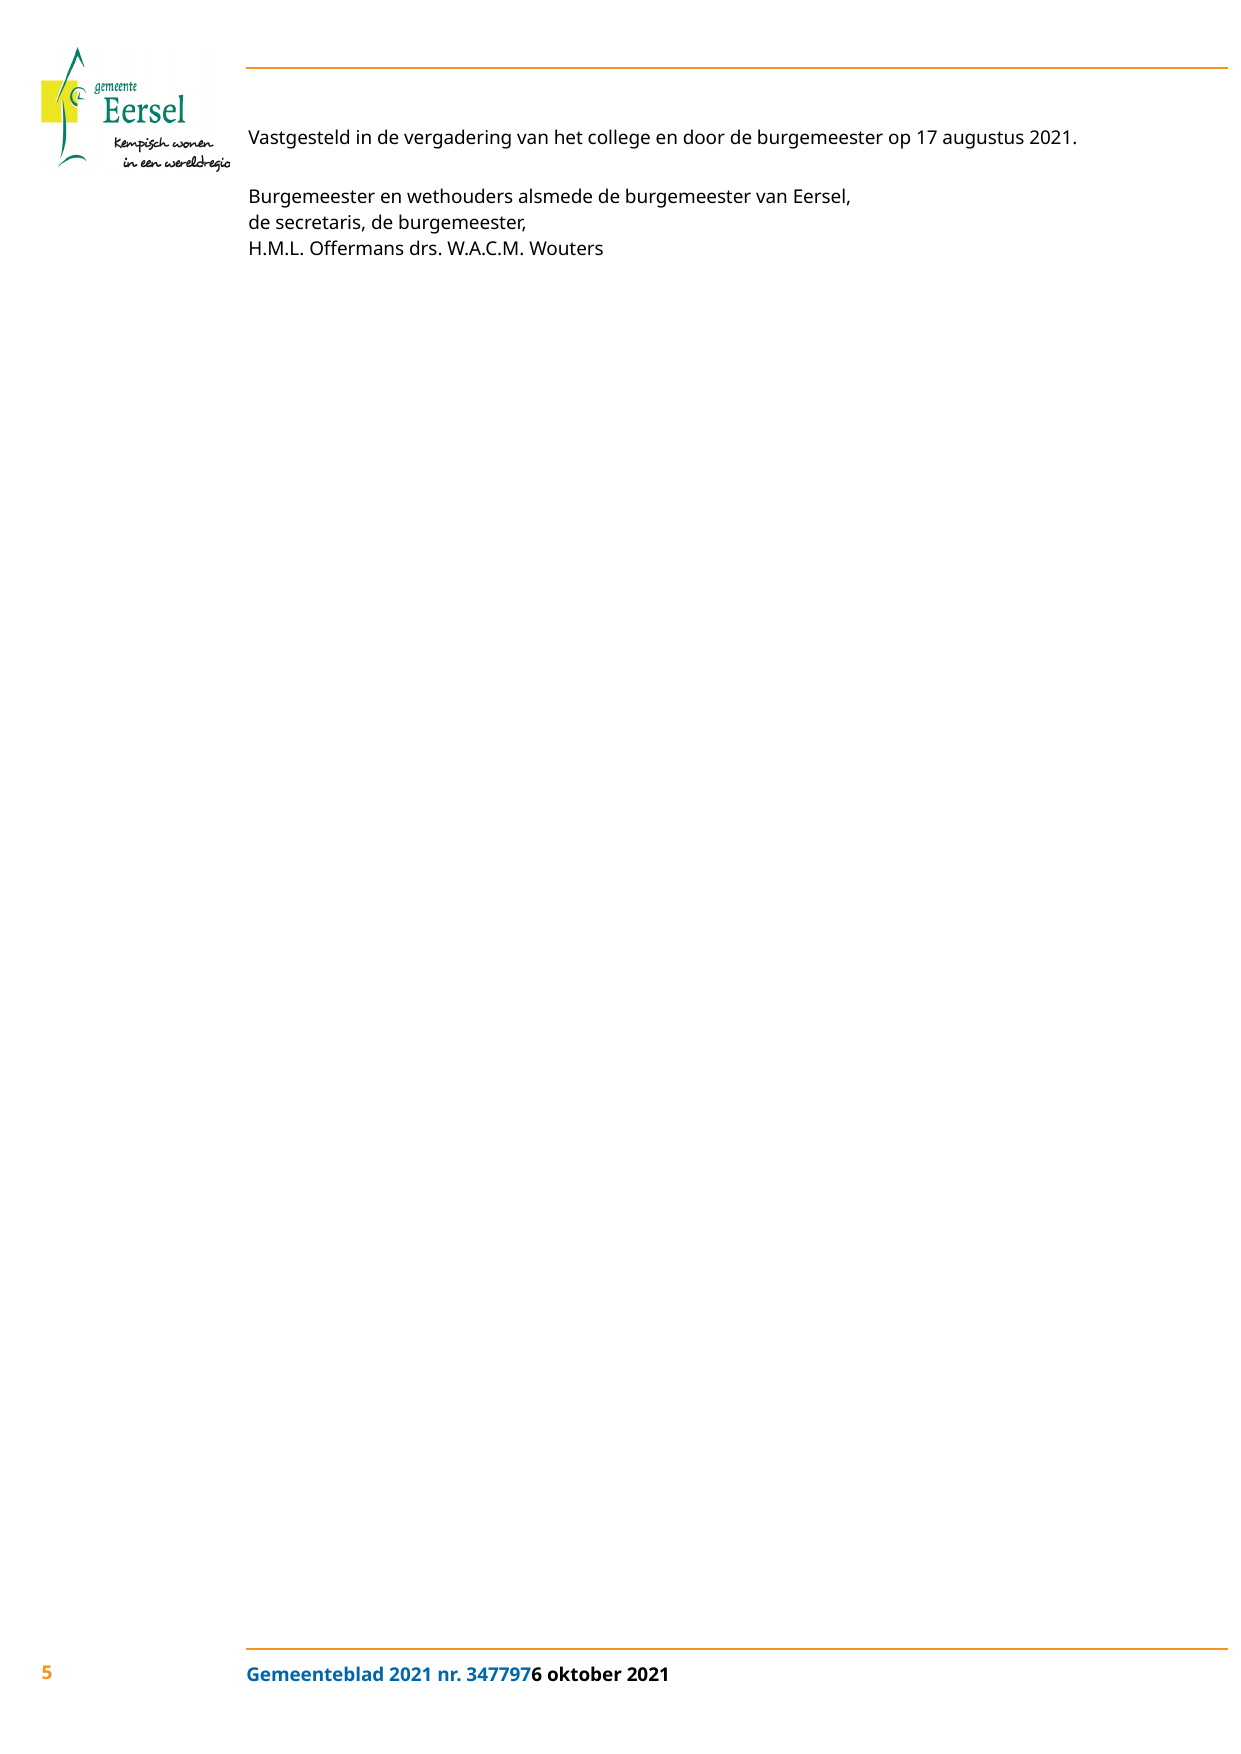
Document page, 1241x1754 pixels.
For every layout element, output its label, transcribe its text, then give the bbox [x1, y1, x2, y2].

picture [41, 47, 231, 172]
text H.M.L. Offermans drs. W.A.C.M. Wouters [248, 235, 1152, 261]
text Burgemeester en wethouders alsmede de burgemeester van Eersel, [248, 183, 1152, 209]
text de secretaris, de burgemeester, [248, 209, 1152, 235]
text Vastgesteld in de vergadering van het college en door de burgemeester op 17 augustus 2021. [248, 124, 1152, 150]
